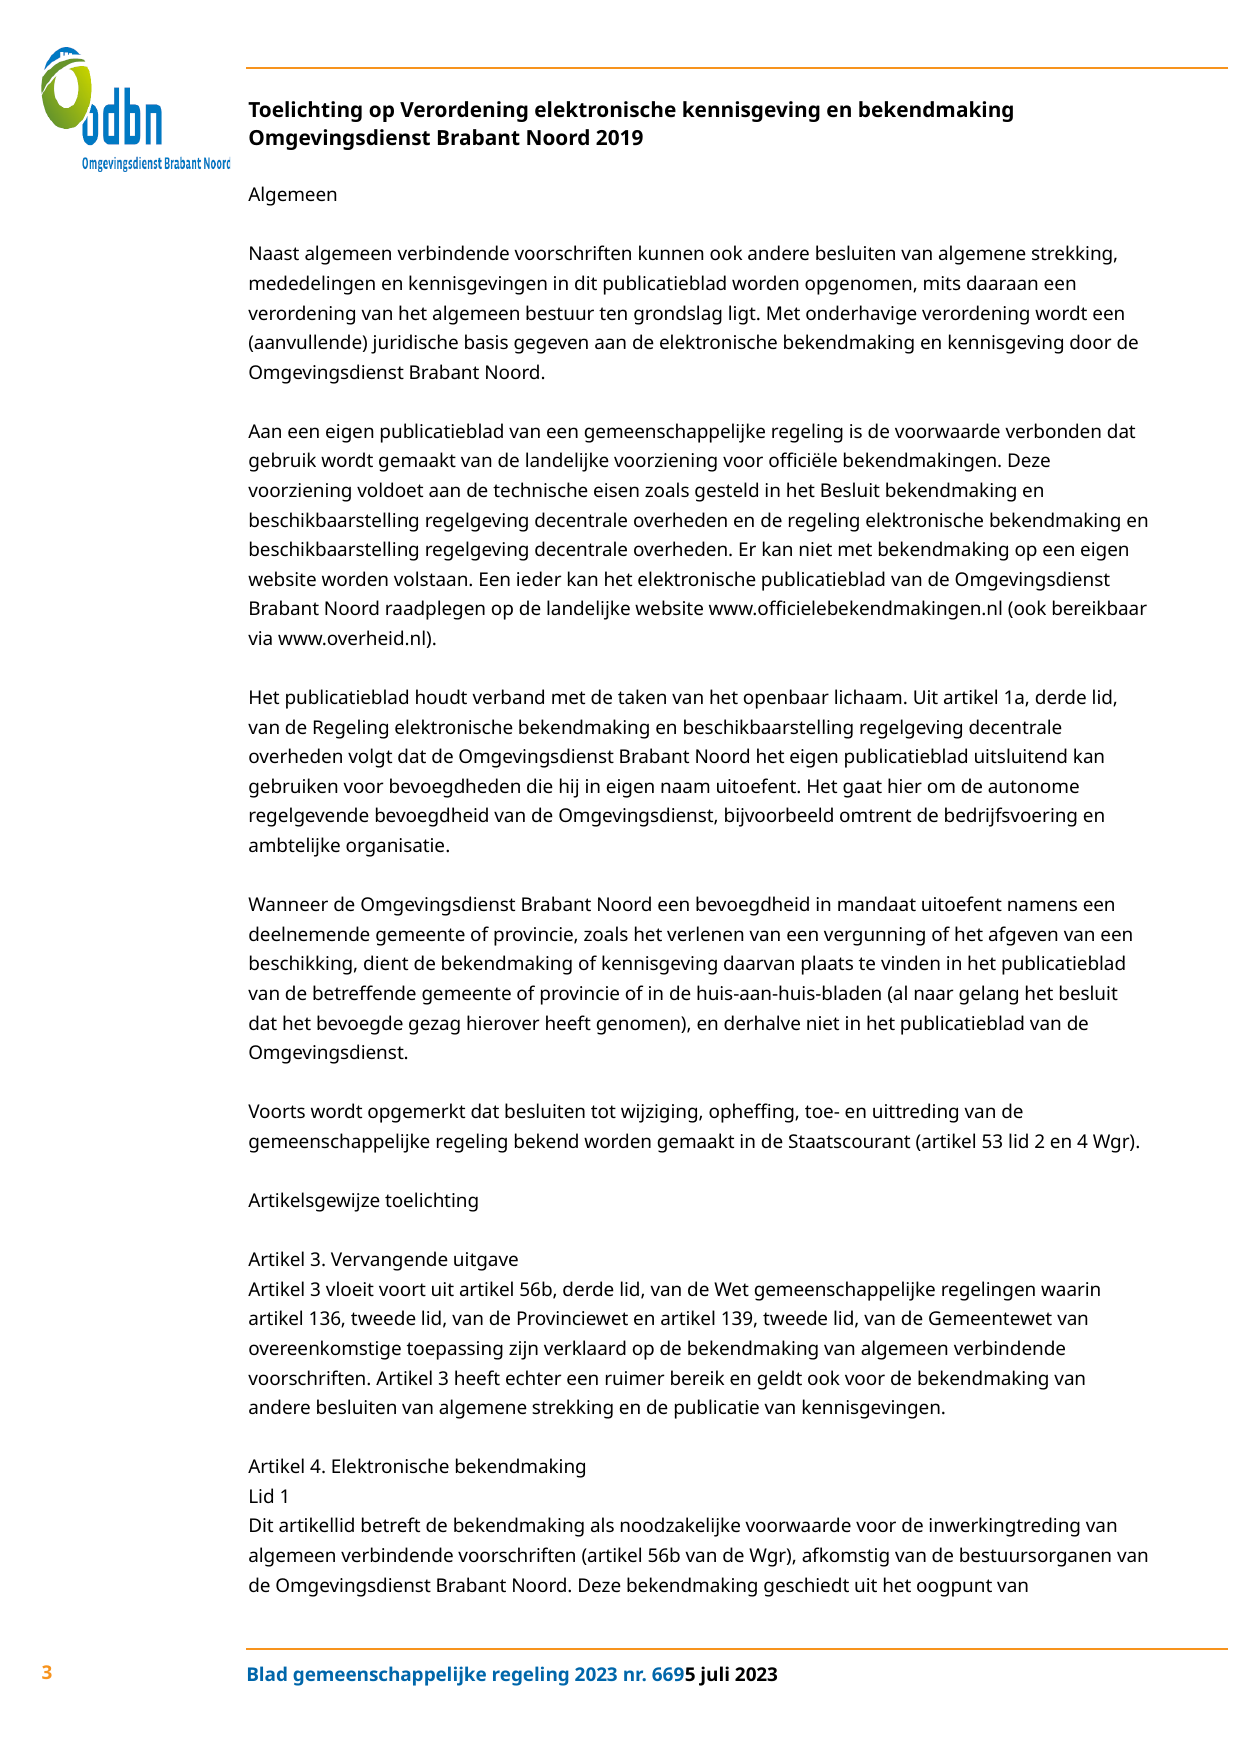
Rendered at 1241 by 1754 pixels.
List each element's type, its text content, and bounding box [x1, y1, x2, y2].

text Artikel 4. Elektronische bekendmaking [248, 1453, 1152, 1479]
text Naast algemeen verbindende voorschriften kunnen ook andere besluiten van algemene strekking, mededelingen en kennisgevingen in dit publicatieblad worden opgenomen, mits daaraan een verordening van het algemeen bestuur ten grondslag ligt. Met onderhavige verordening wordt een (aanvullende) juridische basis gegeven aan de elektronische bekendmaking en kennisgeving door de Omgevingsdienst Brabant Noord. [248, 241, 1152, 384]
text Wanneer de Omgevingsdienst Brabant Noord een bevoegdheid in mandaat uitoefent namens een deelnemende gemeente of provincie, zoals het verlenen van een vergunning of het afgeven van een beschikking, dient de bekendmaking of kennisgeving daarvan plaats te vinden in het publicatieblad van de betreffende gemeente of provincie of in de huis-aan-huis-bladen (al naar gelang het besluit dat het bevoegde gezag hierover heeft genomen), en derhalve niet in het publicatieblad van de Omgevingsdienst. [248, 891, 1152, 1065]
text Aan een eigen publicatieblad van een gemeenschappelijke regeling is de voorwaarde verbonden dat gebruik wordt gemaakt van de landelijke voorziening voor officiële bekendmakingen. Deze voorziening voldoet aan de technische eisen zoals gesteld in het Besluit bekendmaking en beschikbaarstelling regelgeving decentrale overheden en de regeling elektronische bekendmaking en beschikbaarstelling regelgeving decentrale overheden. Er kan niet met bekendmaking op een eigen website worden volstaan. Een ieder kan het elektronische publicatieblad van de Omgevingsdienst Brabant Noord raadplegen op de landelijke website www.officielebekendmakingen.nl (ook bereikbaar via www.overheid.nl). [248, 418, 1152, 651]
text Lid 1 [248, 1483, 1152, 1509]
picture [41, 47, 231, 172]
text Voorts wordt opgemerkt dat besluiten tot wijziging, opheffing, toe- en uittreding van de gemeenschappelijke regeling bekend worden gemaakt in de Staatscourant (artikel 53 lid 2 en 4 Wgr). [248, 1098, 1152, 1154]
text Toelichting op Verordening elektronische kennisgeving en bekendmaking Omgevingsdienst Brabant Noord 2019 [248, 95, 1152, 152]
text Dit artikellid betreft de bekendmaking als noodzakelijke voorwaarde voor de inwerkingtreding van algemeen verbindende voorschriften (artikel 56b van de Wgr), afkomstig van de bestuursorganen van de Omgevingsdienst Brabant Noord. Deze bekendmaking geschiedt uit het oogpunt van [248, 1513, 1152, 1597]
text Artikel 3 vloeit voort uit artikel 56b, derde lid, van de Wet gemeenschappelijke regelingen waarin artikel 136, tweede lid, van de Provinciewet en artikel 139, tweede lid, van de Gemeentewet van overeenkomstige toepassing zijn verklaard op de bekendmaking van algemeen verbindende voorschriften. Artikel 3 heeft echter een ruimer bereik en geldt ook voor de bekendmaking van andere besluiten van algemene strekking en de publicatie van kennisgevingen. [248, 1276, 1152, 1420]
text Het publicatieblad houdt verband met de taken van het openbaar lichaam. Uit artikel 1a, derde lid, van de Regeling elektronische bekendmaking en beschikbaarstelling regelgeving decentrale overheden volgt dat de Omgevingsdienst Brabant Noord het eigen publicatieblad uitsluitend kan gebruiken voor bevoegdheden die hij in eigen naam uitoefent. Het gaat hier om de autonome regelgevende bevoegdheid van de Omgevingsdienst, bijvoorbeeld omtrent de bedrijfsvoering en ambtelijke organisatie. [248, 684, 1152, 858]
text Artikel 3. Vervangende uitgave [248, 1246, 1152, 1272]
text Artikelsgewijze toelichting [248, 1187, 1152, 1213]
text Algemeen [248, 181, 1152, 207]
